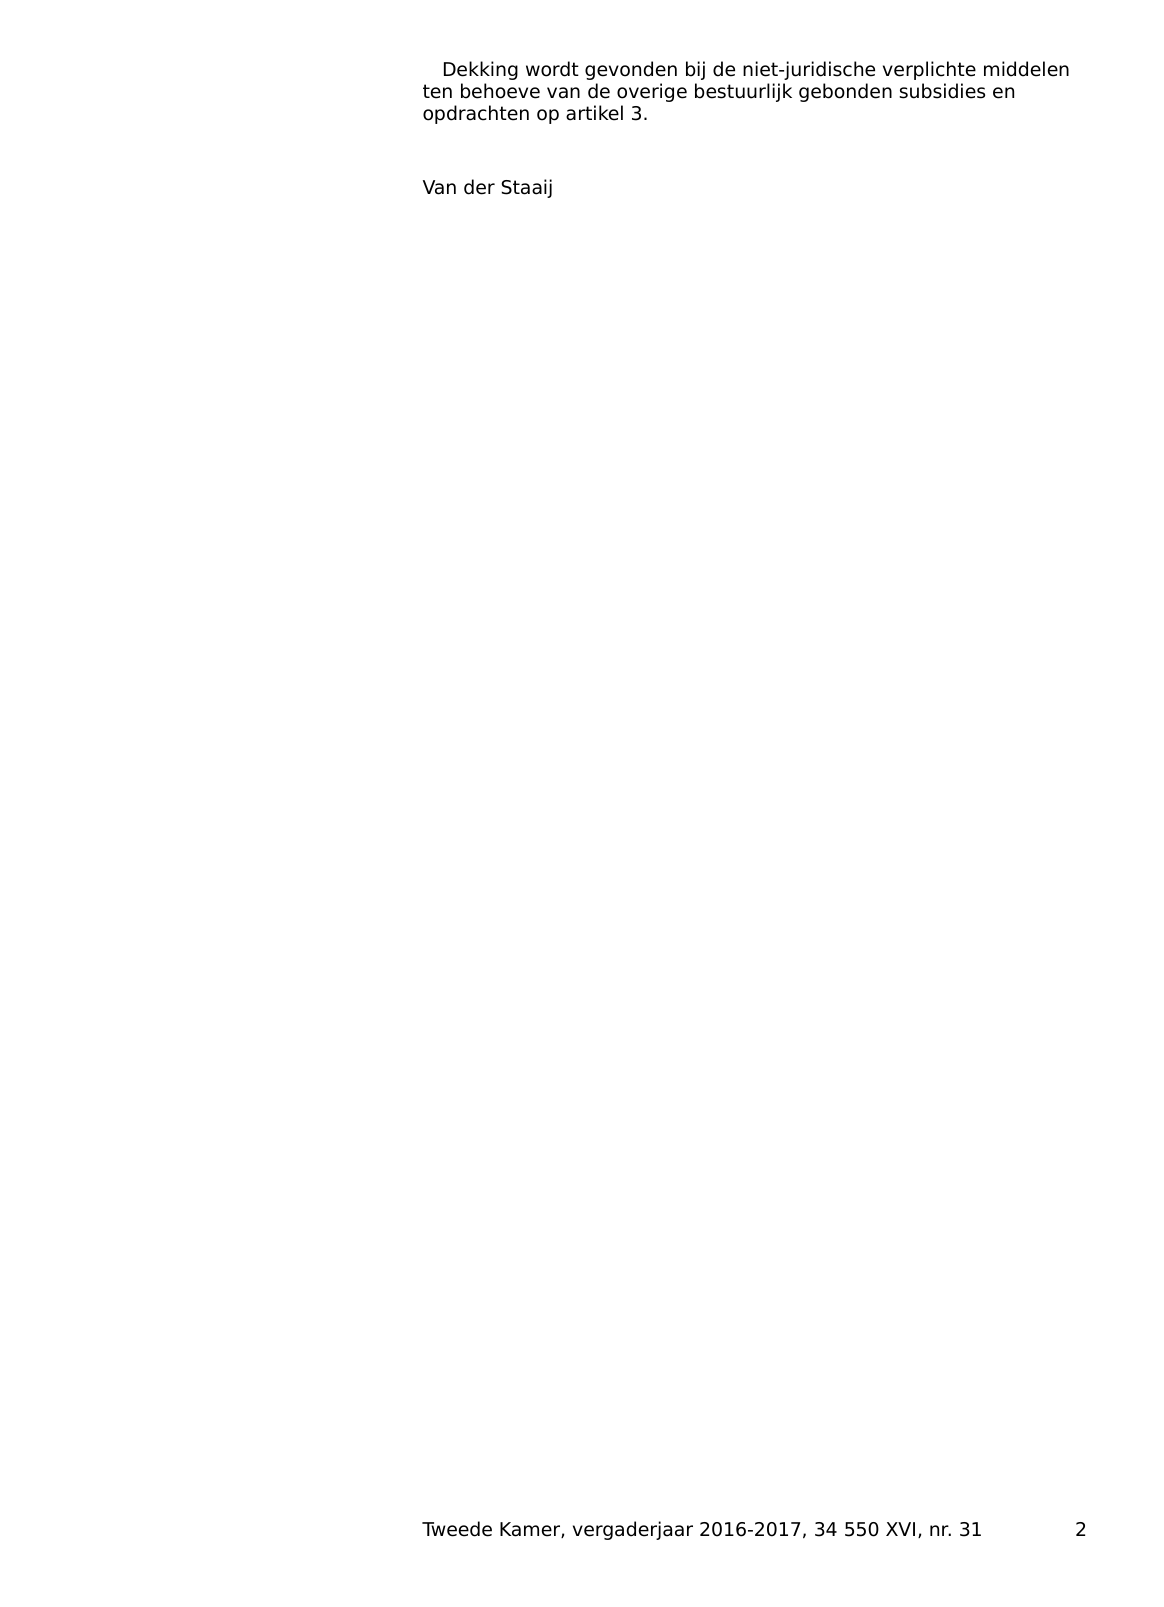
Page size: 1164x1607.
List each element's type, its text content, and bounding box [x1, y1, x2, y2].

text Van der Staaij [422, 155, 1087, 199]
text Dekking wordt gevonden bij de niet-juridische verplichte middelen ten behoeve van de overige bestuurlijk gebonden subsidies en opdrachten op artikel 3. [422, 59, 1087, 125]
